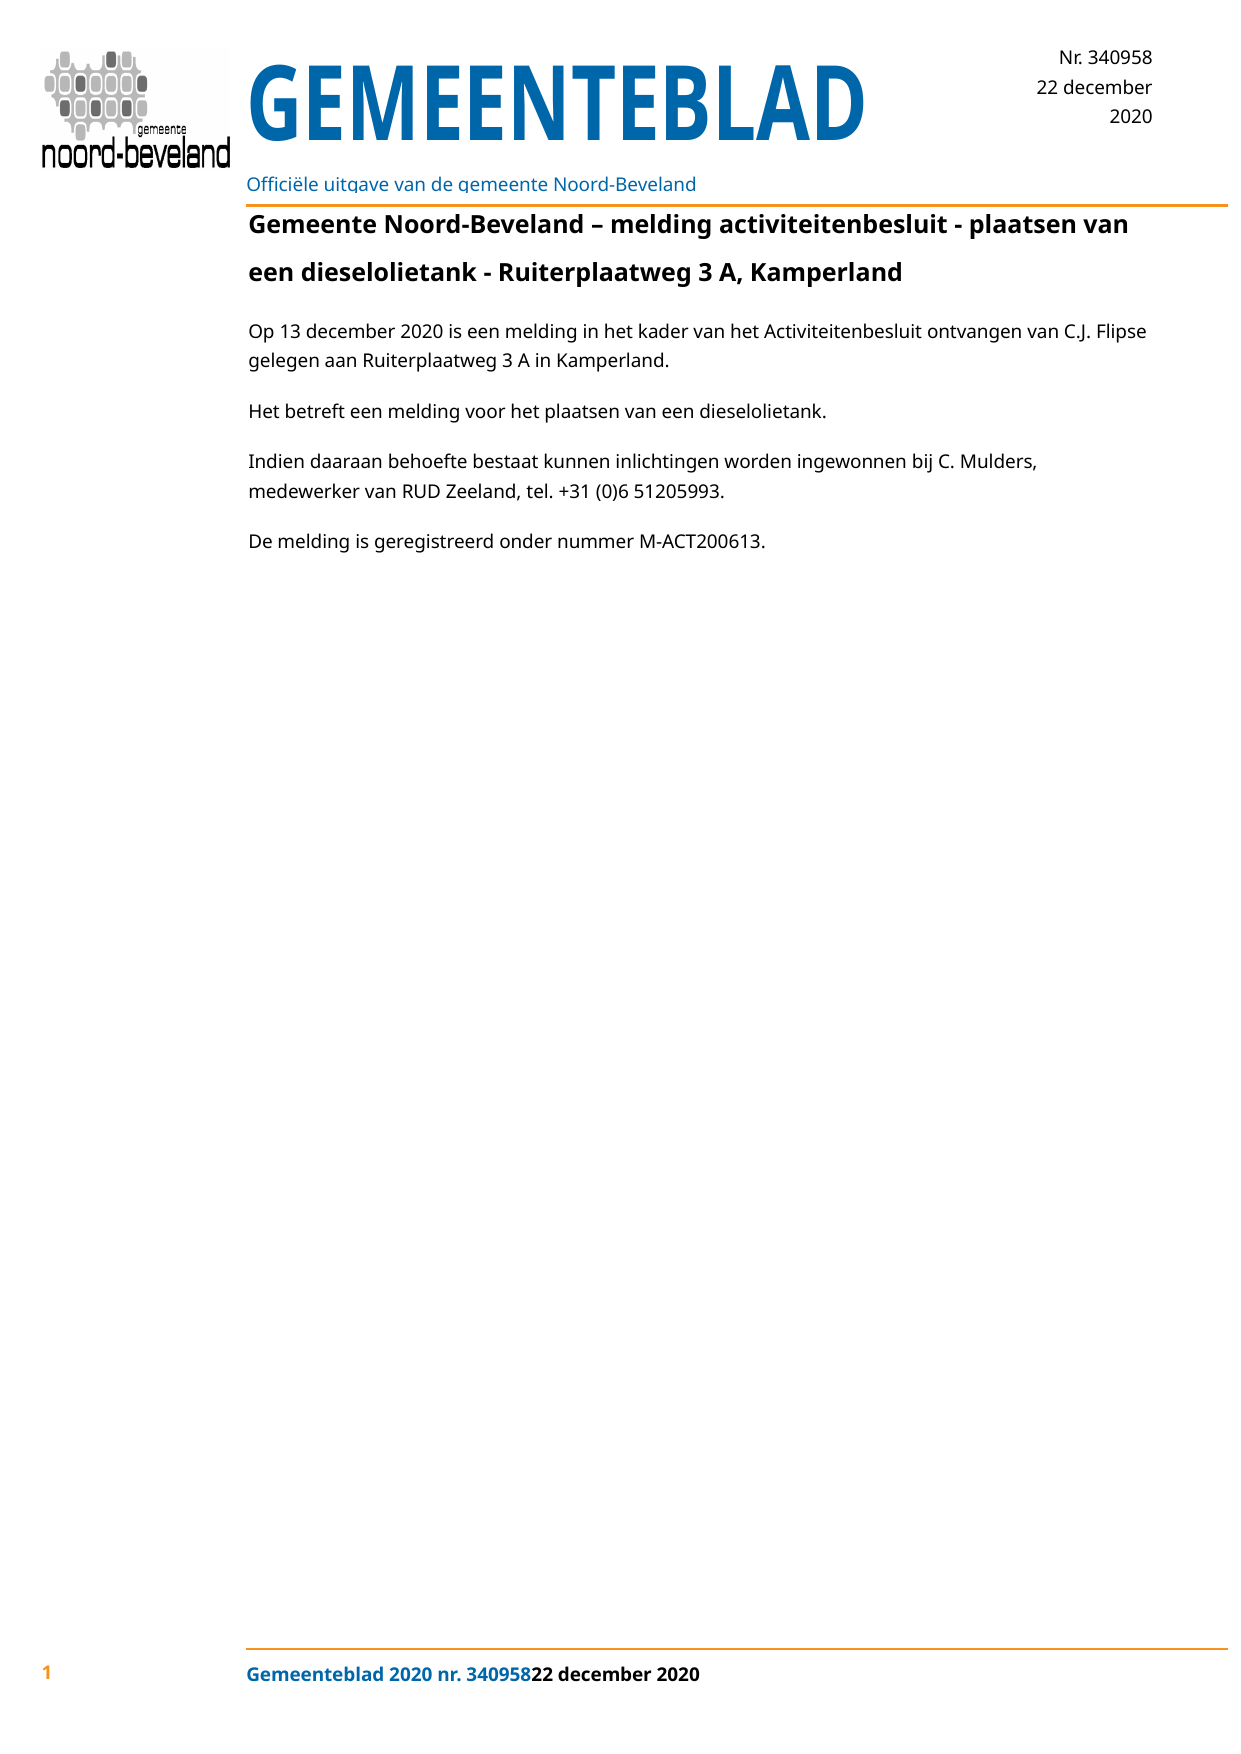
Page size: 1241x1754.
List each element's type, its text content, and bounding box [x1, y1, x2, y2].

text Op 13 december 2020 is een melding in het kader van het Activiteitenbesluit ontvangen van C.J. Flipse gelegen aan Ruiterplaatweg 3 A in Kamperland. [248, 318, 1152, 373]
picture [41, 47, 231, 172]
text Het betreft een melding voor het plaatsen van een dieselolietank. [248, 398, 1152, 424]
text Gemeente Noord-Beveland – melding activiteitenbesluit - plaatsen van een dieselolietank - Ruiterplaatweg 3 A, Kamperland [248, 207, 1152, 288]
text De melding is geregistreerd onder nummer M-ACT200613. [248, 528, 1152, 554]
text Indien daaraan behoefte bestaat kunnen inlichtingen worden ingewonnen bij C. Mulders, medewerker van RUD Zeeland, tel. +31 (0)6 51205993. [248, 448, 1152, 504]
